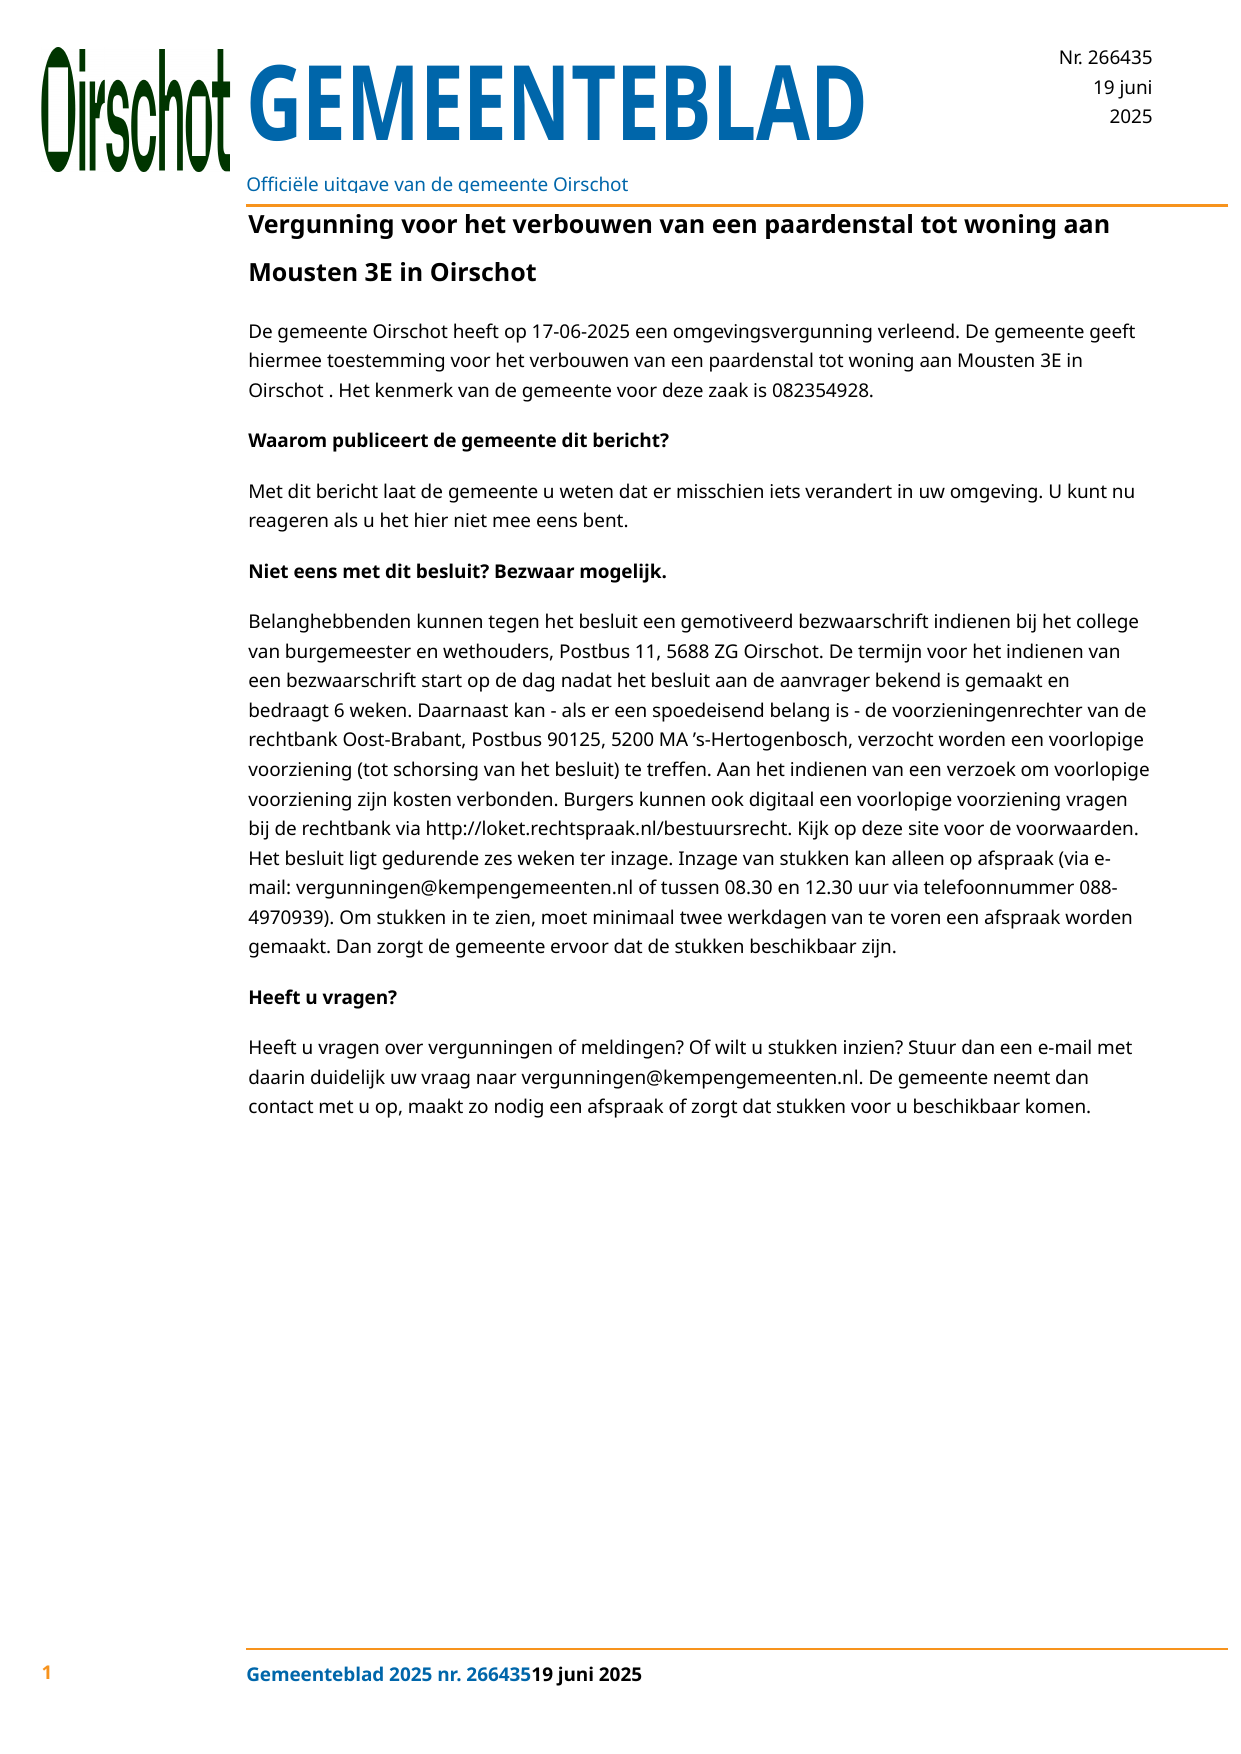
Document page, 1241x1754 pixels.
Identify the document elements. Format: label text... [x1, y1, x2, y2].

text Vergunning voor het verbouwen van een paardenstal tot woning aan Mousten 3E in Oirschot [248, 207, 1152, 288]
text Heeft u vragen? [248, 984, 1152, 1010]
text De gemeente Oirschot heeft op 17-06-2025 een omgevingsvergunning verleend. De gemeente geeft hiermee toestemming voor het verbouwen van een paardenstal tot woning aan Mousten 3E in Oirschot . Het kenmerk van de gemeente voor deze zaak is 082354928. [248, 318, 1152, 403]
text Waarom publiceert de gemeente dit bericht? [248, 427, 1152, 453]
text Niet eens met dit besluit? Bezwaar mogelijk. [248, 558, 1152, 584]
text Heeft u vragen over vergunningen of meldingen? Of wilt u stukken inzien? Stuur dan een e-mail met daarin duidelijk uw vraag naar vergunningen@kempengemeenten.nl. De gemeente neemt dan contact met u op, maakt zo nodig een afspraak of zorgt dat stukken voor u beschikbaar komen. [248, 1034, 1152, 1119]
text Met dit bericht laat de gemeente u weten dat er misschien iets verandert in uw omgeving. U kunt nu reageren als u het hier niet mee eens bent. [248, 478, 1152, 533]
text Belanghebbenden kunnen tegen het besluit een gemotiveerd bezwaarschrift indienen bij het college van burgemeester en wethouders, Postbus 11, 5688 ZG Oirschot. De termijn voor het indienen van een bezwaarschrift start op de dag nadat het besluit aan de aanvrager bekend is gemaakt en bedraagt 6 weken. Daarnaast kan - als er een spoedeisend belang is - de voorzieningenrechter van de rechtbank Oost-Brabant, Postbus 90125, 5200 MA ’s-Hertogenbosch, verzocht worden een voorlopige voorziening (tot schorsing van het besluit) te treffen. Aan het indienen van een verzoek om voorlopige voorziening zijn kosten verbonden. Burgers kunnen ook digitaal een voorlopige voorziening vragen bij de rechtbank via http://loket.rechtspraak.nl/bestuursrecht. Kijk op deze site voor de voorwaarden. Het besluit ligt gedurende zes weken ter inzage. Inzage van stukken kan alleen op afspraak (via e-mail: vergunningen@kempengemeenten.nl of tussen 08.30 en 12.30 uur via telefoonnummer 088-4970939). Om stukken in te zien, moet minimaal twee werkdagen van te voren een afspraak worden gemaakt. Dan zorgt de gemeente ervoor dat de stukken beschikbaar zijn. [248, 608, 1152, 959]
picture [41, 47, 231, 172]
